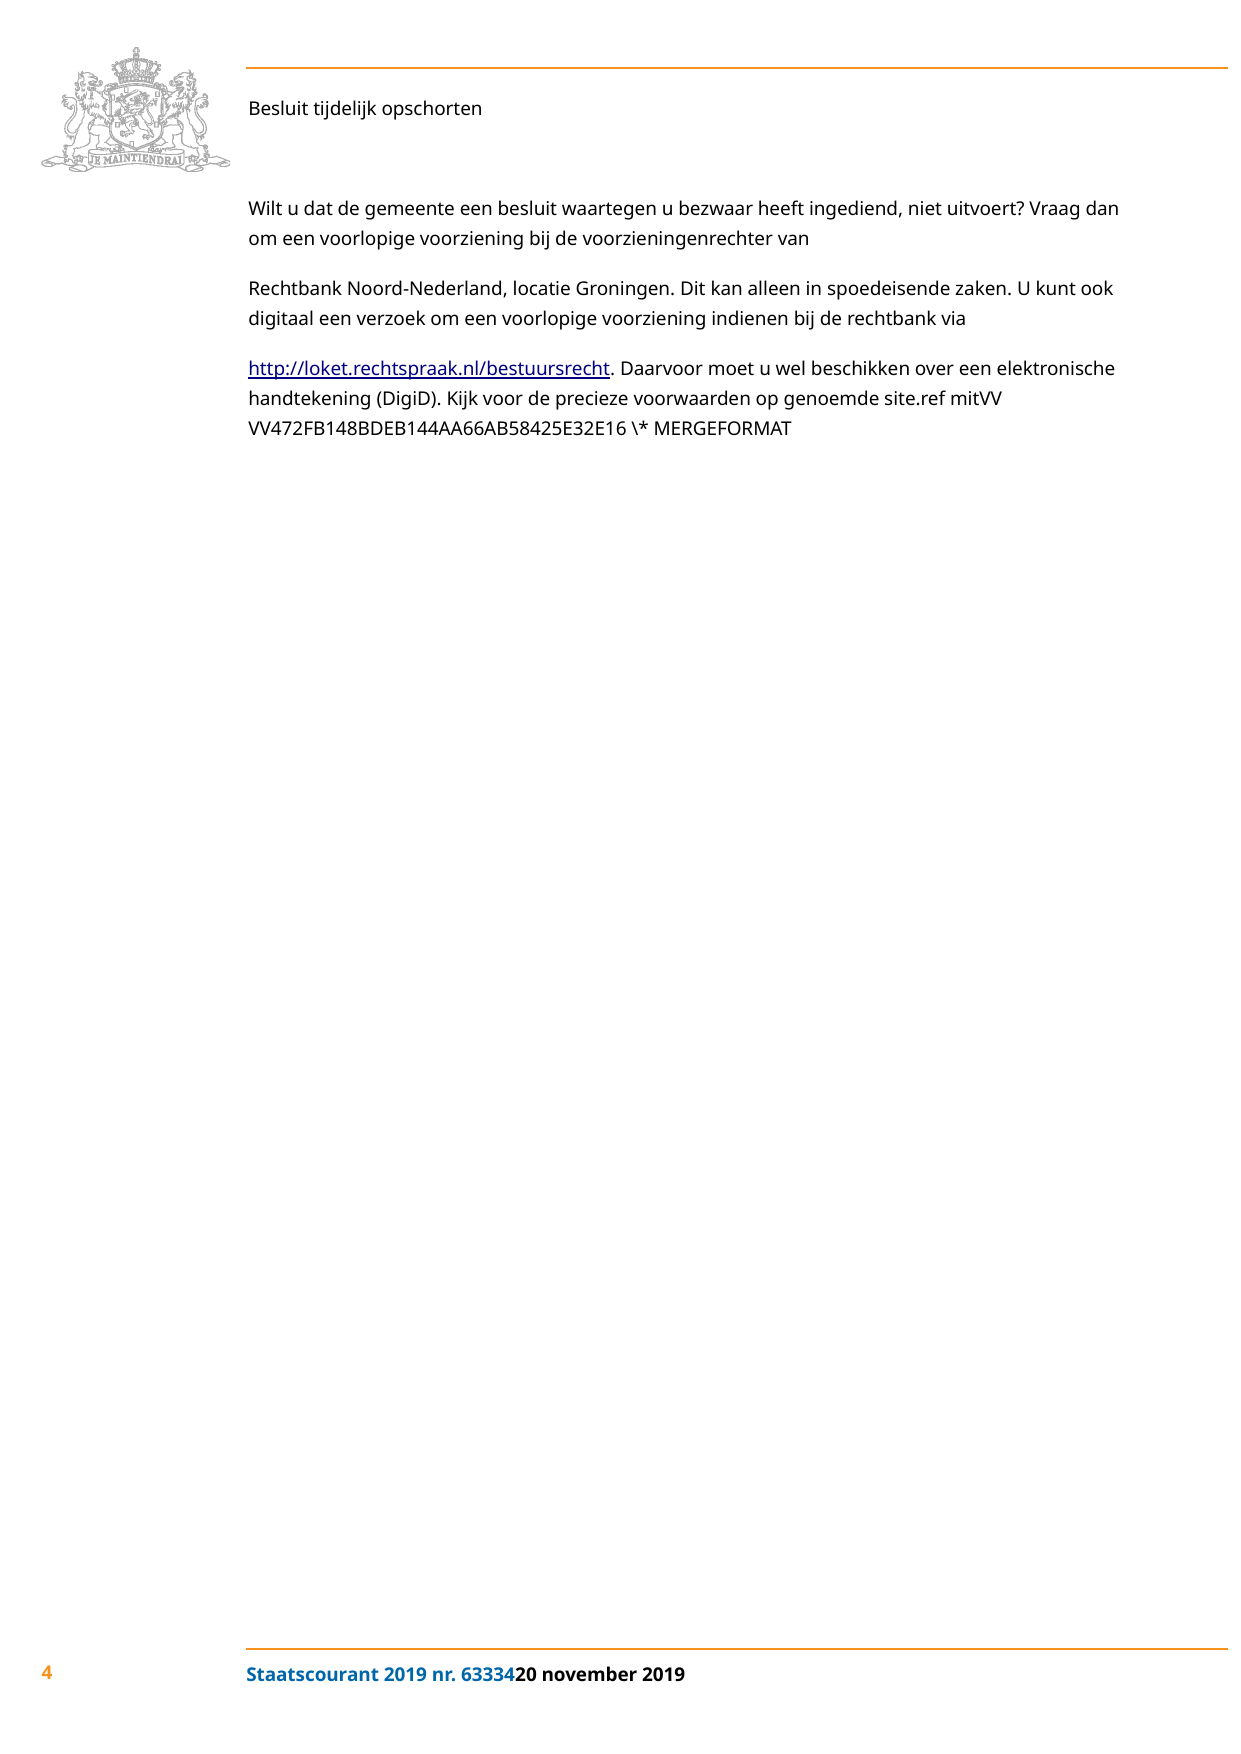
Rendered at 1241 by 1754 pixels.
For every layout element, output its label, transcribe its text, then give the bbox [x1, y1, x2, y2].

text Wilt u dat de gemeente een besluit waartegen u bezwaar heeft ingediend, niet uitvoert? Vraag dan om een voorlopige voorziening bij de voorzieningenrechter van [248, 196, 1152, 251]
picture [41, 47, 231, 172]
text Rechtbank Noord-Nederland, locatie Groningen. Dit kan alleen in spoedeisende zaken. U kunt ook digitaal een verzoek om een voorlopige voorziening indienen bij de rechtbank via [248, 276, 1152, 331]
text Besluit tijdelijk opschorten [248, 95, 1152, 121]
text http://loket.rechtspraak.nl/bestuursrecht. Daarvoor moet u wel beschikken over een elektronische handtekening (DigiD). Kijk voor de precieze voorwaarden op genoemde site.ref mitVV VV472FB148BDEB144AA66AB58425E32E16 \* MERGEFORMAT [248, 356, 1152, 441]
